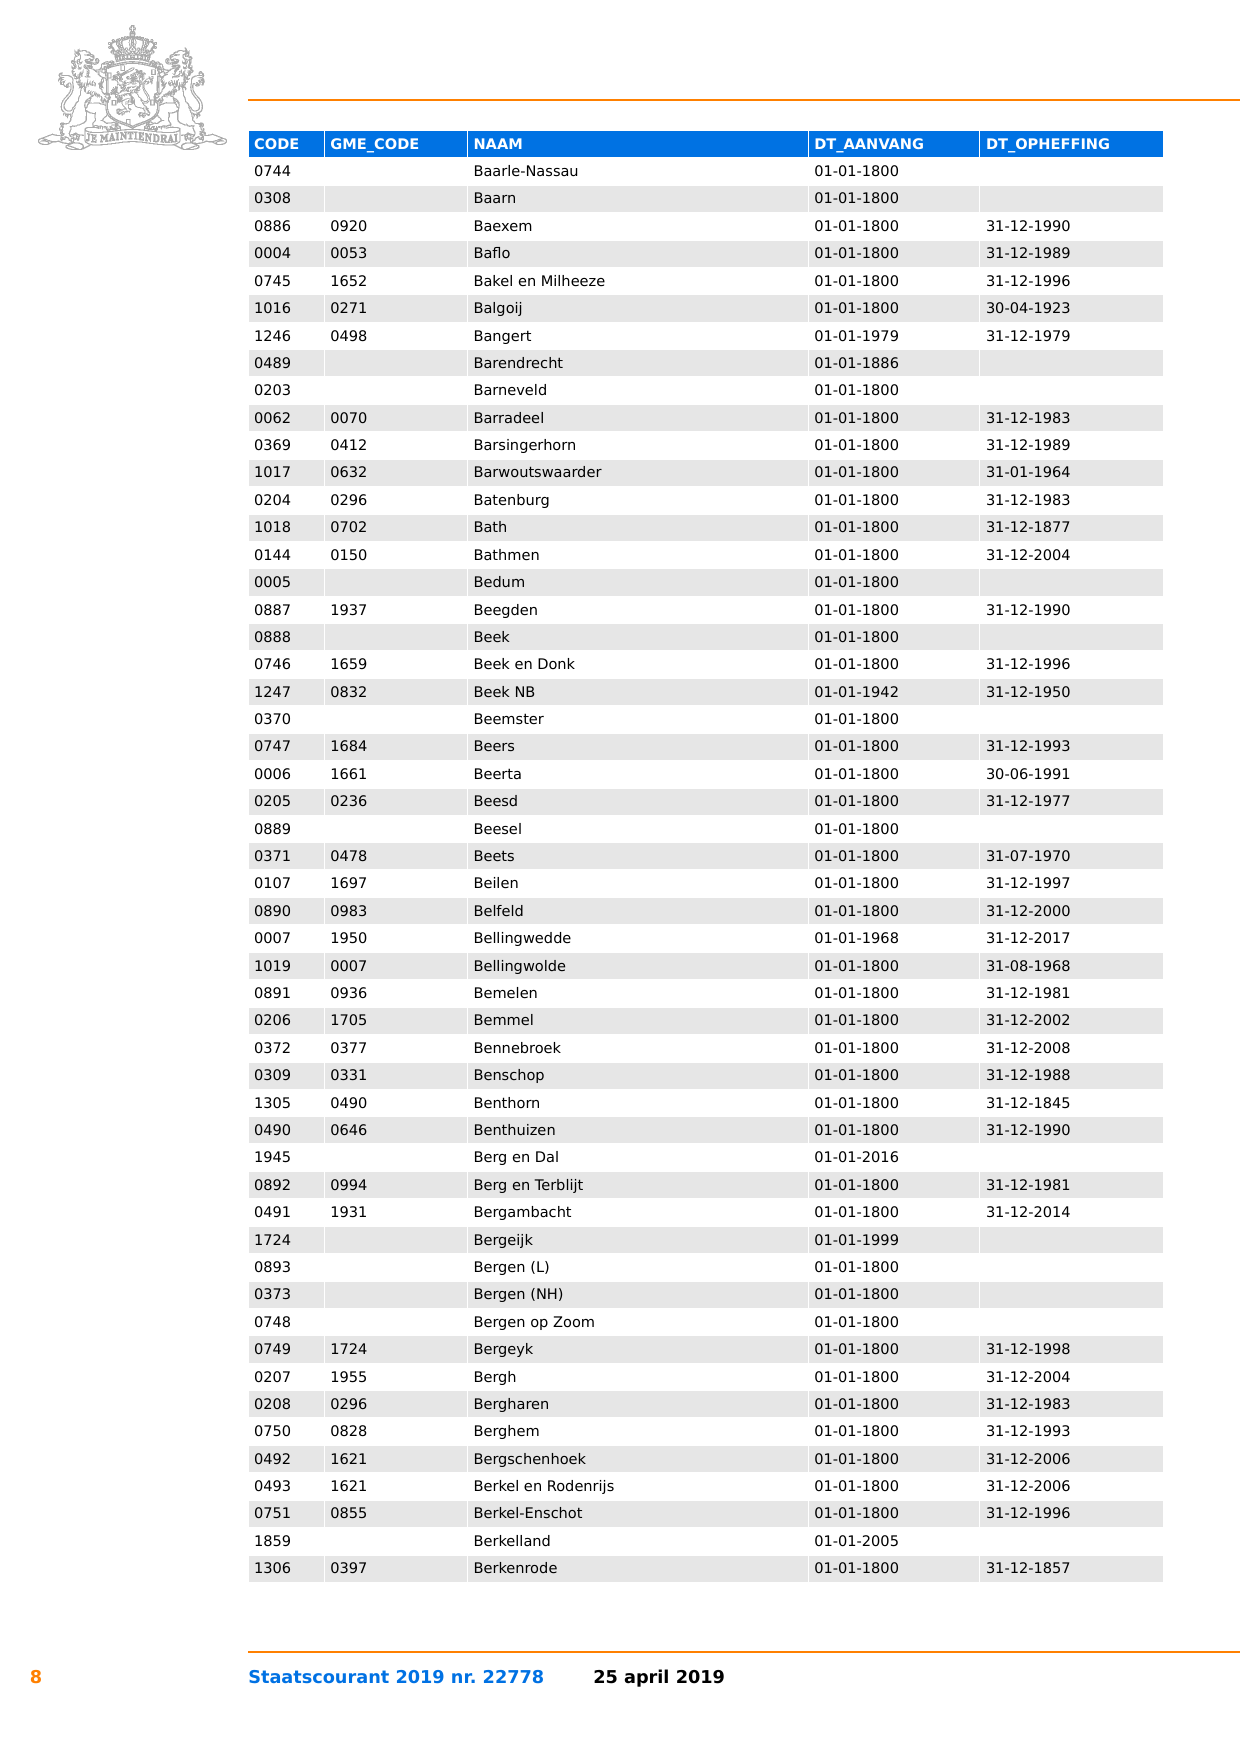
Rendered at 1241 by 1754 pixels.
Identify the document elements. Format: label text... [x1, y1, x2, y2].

table_cell 0271 [325, 295, 467, 322]
table_cell 31-12-2004 [980, 542, 1163, 568]
table_cell 1621 [325, 1446, 467, 1472]
table_cell 31-12-1998 [980, 1336, 1163, 1363]
table_cell [980, 350, 1163, 376]
table_cell 31-12-1979 [980, 323, 1163, 349]
table_cell 31-12-1997 [980, 871, 1163, 897]
table_cell 0646 [325, 1117, 467, 1143]
table_cell 0004 [249, 241, 324, 267]
table_cell 01-01-1800 [809, 1117, 979, 1143]
table_cell 31-08-1968 [980, 953, 1163, 979]
table_cell 01-01-1800 [809, 1282, 979, 1308]
table_cell 0203 [249, 378, 324, 404]
table_cell 0490 [249, 1117, 324, 1143]
table_cell 31-12-1950 [980, 679, 1163, 705]
table_cell 0498 [325, 323, 467, 349]
table_cell 31-01-1964 [980, 460, 1163, 486]
table_cell 31-12-1983 [980, 1391, 1163, 1417]
table_cell Berg en Dal [468, 1145, 808, 1171]
table_cell Beesel [468, 816, 808, 842]
table_cell 01-01-1800 [809, 624, 979, 650]
table_cell 0150 [325, 542, 467, 568]
table_cell Bellingwolde [468, 953, 808, 979]
table_cell Belfeld [468, 898, 808, 924]
table_cell 01-01-1979 [809, 323, 979, 349]
table_cell [980, 569, 1163, 596]
table_cell [980, 1254, 1163, 1281]
table_cell 1018 [249, 515, 324, 541]
table_cell 31-07-1970 [980, 843, 1163, 869]
table_cell 01-01-1800 [809, 816, 979, 842]
table_cell Bergh [468, 1364, 808, 1390]
table_cell 01-01-1800 [809, 460, 979, 486]
table_cell 01-01-1800 [809, 898, 979, 924]
table_cell 1705 [325, 1008, 467, 1034]
table_header GME_CODE [325, 131, 467, 157]
table_cell 0372 [249, 1035, 324, 1061]
table_cell 1684 [325, 734, 467, 760]
table_cell Bemelen [468, 980, 808, 1007]
table_cell 01-01-1800 [809, 213, 979, 239]
table_cell [980, 1528, 1163, 1554]
table_cell [325, 1145, 467, 1171]
table_cell 1247 [249, 679, 324, 705]
table_cell 01-01-1800 [809, 432, 979, 459]
table_cell 01-01-1800 [809, 706, 979, 733]
table_cell 0702 [325, 515, 467, 541]
table_cell 0208 [249, 1391, 324, 1417]
table_cell 31-12-1996 [980, 268, 1163, 294]
table_cell 0007 [249, 925, 324, 952]
table_cell Beerta [468, 761, 808, 787]
table_cell 01-01-1800 [809, 843, 979, 869]
table_cell Batenburg [468, 487, 808, 513]
table_cell 1950 [325, 925, 467, 952]
table_cell 0747 [249, 734, 324, 760]
table_header NAAM [468, 131, 808, 157]
table_cell [325, 186, 467, 212]
table_cell 01-01-1800 [809, 1309, 979, 1335]
table_cell [325, 350, 467, 376]
table_cell 01-01-1800 [809, 158, 979, 185]
table_cell 01-01-1800 [809, 1556, 979, 1582]
table_cell Beegden [468, 597, 808, 623]
table_cell [980, 816, 1163, 842]
table_cell [980, 624, 1163, 650]
table_cell 31-12-1988 [980, 1063, 1163, 1089]
table_cell 31-12-1877 [980, 515, 1163, 541]
table_cell [980, 706, 1163, 733]
table_cell Berkelland [468, 1528, 808, 1554]
table_cell 0828 [325, 1419, 467, 1445]
table_cell 0891 [249, 980, 324, 1007]
table_cell 0855 [325, 1501, 467, 1527]
table_cell 1724 [325, 1336, 467, 1363]
table_cell 0331 [325, 1063, 467, 1089]
table_cell 0309 [249, 1063, 324, 1089]
table_cell 1019 [249, 953, 324, 979]
table_cell [980, 1309, 1163, 1335]
table_cell 0006 [249, 761, 324, 787]
table_cell 01-01-1800 [809, 241, 979, 267]
table_cell 31-12-1993 [980, 734, 1163, 760]
table_cell [325, 1254, 467, 1281]
table_cell 0489 [249, 350, 324, 376]
table_cell 31-12-2017 [980, 925, 1163, 952]
table_cell [325, 1309, 467, 1335]
table_cell 0994 [325, 1172, 467, 1198]
table_cell 0892 [249, 1172, 324, 1198]
table_cell Baarle-Nassau [468, 158, 808, 185]
table_cell 0746 [249, 651, 324, 678]
table_header CODE [249, 131, 324, 157]
table_cell 01-01-1800 [809, 651, 979, 678]
table_cell 0983 [325, 898, 467, 924]
table_cell Beesd [468, 789, 808, 815]
table_cell Barradeel [468, 405, 808, 431]
table_cell [325, 1227, 467, 1253]
table_cell 01-01-1800 [809, 515, 979, 541]
table_cell 0749 [249, 1336, 324, 1363]
table_cell 1652 [325, 268, 467, 294]
table_cell 01-01-1800 [809, 1008, 979, 1034]
table_cell 0296 [325, 487, 467, 513]
table_cell 01-01-1800 [809, 1336, 979, 1363]
table_cell 30-04-1923 [980, 295, 1163, 322]
table_cell Bathmen [468, 542, 808, 568]
table_cell 31-12-1857 [980, 1556, 1163, 1582]
table_cell Bergen op Zoom [468, 1309, 808, 1335]
table_cell 1621 [325, 1473, 467, 1500]
table_cell 01-01-1999 [809, 1227, 979, 1253]
table_cell 1697 [325, 871, 467, 897]
table_cell 0744 [249, 158, 324, 185]
table_cell [325, 1528, 467, 1554]
table_cell 01-01-1968 [809, 925, 979, 952]
table_cell 01-01-1800 [809, 1090, 979, 1116]
table_cell 0308 [249, 186, 324, 212]
table_cell [325, 378, 467, 404]
table_cell 0373 [249, 1282, 324, 1308]
table_cell 0890 [249, 898, 324, 924]
table_cell 01-01-1800 [809, 1199, 979, 1226]
table_cell 31-12-1990 [980, 213, 1163, 239]
table_cell Bedum [468, 569, 808, 596]
table_cell 0492 [249, 1446, 324, 1472]
table_cell 0370 [249, 706, 324, 733]
table_cell Baarn [468, 186, 808, 212]
table_cell 0478 [325, 843, 467, 869]
table_cell 0887 [249, 597, 324, 623]
table_cell 30-06-1991 [980, 761, 1163, 787]
table_header DT_OPHEFFING [980, 131, 1163, 157]
table_cell Beemster [468, 706, 808, 733]
table_cell 01-01-1800 [809, 186, 979, 212]
table_cell 01-01-1800 [809, 597, 979, 623]
table_cell 01-01-1800 [809, 1391, 979, 1417]
table_cell [980, 158, 1163, 185]
table_cell 31-12-2006 [980, 1473, 1163, 1500]
table_cell 31-12-1845 [980, 1090, 1163, 1116]
table_cell 01-01-1800 [809, 1063, 979, 1089]
table_cell 31-12-1990 [980, 597, 1163, 623]
table_cell 0751 [249, 1501, 324, 1527]
table_cell [325, 706, 467, 733]
table_cell Bakel en Milheeze [468, 268, 808, 294]
table_cell Bellingwedde [468, 925, 808, 952]
table_cell Baexem [468, 213, 808, 239]
table_cell [980, 1282, 1163, 1308]
table_cell 31-12-1989 [980, 432, 1163, 459]
table_cell [325, 569, 467, 596]
table_cell Beek [468, 624, 808, 650]
table_cell Bergharen [468, 1391, 808, 1417]
table_cell 0205 [249, 789, 324, 815]
table_cell 0886 [249, 213, 324, 239]
table_cell 01-01-1800 [809, 953, 979, 979]
table_cell Bergen (L) [468, 1254, 808, 1281]
table_cell 1724 [249, 1227, 324, 1253]
table_cell 01-01-1800 [809, 378, 979, 404]
table_cell 0144 [249, 542, 324, 568]
table_cell Berkel-Enschot [468, 1501, 808, 1527]
table_cell 01-01-1800 [809, 789, 979, 815]
table_cell 0920 [325, 213, 467, 239]
table_cell 0204 [249, 487, 324, 513]
table_cell 31-12-1993 [980, 1419, 1163, 1445]
table_cell 31-12-2002 [980, 1008, 1163, 1034]
table_cell 01-01-1800 [809, 295, 979, 322]
table_cell [325, 158, 467, 185]
table_cell [980, 1227, 1163, 1253]
table_cell 31-12-2008 [980, 1035, 1163, 1061]
table_cell 0062 [249, 405, 324, 431]
table_cell 01-01-2005 [809, 1528, 979, 1554]
table_cell 0206 [249, 1008, 324, 1034]
table_cell 1931 [325, 1199, 467, 1226]
table_cell Benschop [468, 1063, 808, 1089]
table_cell 0632 [325, 460, 467, 486]
table_cell 0296 [325, 1391, 467, 1417]
table_cell Berghem [468, 1419, 808, 1445]
table_cell 1246 [249, 323, 324, 349]
table_cell 1017 [249, 460, 324, 486]
table_cell Benthorn [468, 1090, 808, 1116]
table_cell 01-01-1800 [809, 268, 979, 294]
table_cell 01-01-1942 [809, 679, 979, 705]
table_cell 1305 [249, 1090, 324, 1116]
table_cell 31-12-2000 [980, 898, 1163, 924]
table_cell Beek en Donk [468, 651, 808, 678]
table_cell Beets [468, 843, 808, 869]
picture [38, 25, 227, 150]
table_cell 01-01-1800 [809, 1364, 979, 1390]
table_cell 1306 [249, 1556, 324, 1582]
table_cell 0107 [249, 871, 324, 897]
table_cell Barwoutswaarder [468, 460, 808, 486]
table_cell 1945 [249, 1145, 324, 1171]
table_cell 01-01-1800 [809, 980, 979, 1007]
table_cell 31-12-1983 [980, 405, 1163, 431]
table_cell 0832 [325, 679, 467, 705]
table_cell 31-12-2006 [980, 1446, 1163, 1472]
table_cell Bergambacht [468, 1199, 808, 1226]
table_cell Beek NB [468, 679, 808, 705]
table_cell Bangert [468, 323, 808, 349]
table_cell 0207 [249, 1364, 324, 1390]
table_cell 31-12-1996 [980, 651, 1163, 678]
table_cell Beilen [468, 871, 808, 897]
table_cell 0750 [249, 1419, 324, 1445]
table_cell 01-01-1800 [809, 1035, 979, 1061]
table_cell 01-01-1800 [809, 487, 979, 513]
table_cell 01-01-1800 [809, 1172, 979, 1198]
table_cell 0007 [325, 953, 467, 979]
table_cell 1016 [249, 295, 324, 322]
table_cell 31-12-1983 [980, 487, 1163, 513]
table_cell 31-12-1977 [980, 789, 1163, 815]
table_cell 1859 [249, 1528, 324, 1554]
table_cell 31-12-1981 [980, 1172, 1163, 1198]
table_cell 0936 [325, 980, 467, 1007]
table_cell 1937 [325, 597, 467, 623]
table_cell 01-01-1800 [809, 734, 979, 760]
table_cell 01-01-1800 [809, 1419, 979, 1445]
table_cell [980, 1145, 1163, 1171]
table_cell 0053 [325, 241, 467, 267]
table_cell 31-12-1996 [980, 1501, 1163, 1527]
table_cell 31-12-2014 [980, 1199, 1163, 1226]
table_cell 01-01-2016 [809, 1145, 979, 1171]
table_cell Balgoij [468, 295, 808, 322]
table_cell 0377 [325, 1035, 467, 1061]
table_cell [325, 816, 467, 842]
table_header DT_AANVANG [809, 131, 979, 157]
table_cell 0888 [249, 624, 324, 650]
table_cell 0748 [249, 1309, 324, 1335]
table_cell Berkel en Rodenrijs [468, 1473, 808, 1500]
table_cell 01-01-1800 [809, 1254, 979, 1281]
table_cell 31-12-2004 [980, 1364, 1163, 1390]
table_cell Bemmel [468, 1008, 808, 1034]
table_cell Benthuizen [468, 1117, 808, 1143]
table_cell 0070 [325, 405, 467, 431]
table_cell 01-01-1800 [809, 761, 979, 787]
table_cell Bergschenhoek [468, 1446, 808, 1472]
table_cell Beers [468, 734, 808, 760]
table_cell Bath [468, 515, 808, 541]
table_cell 0369 [249, 432, 324, 459]
table_cell 31-12-1989 [980, 241, 1163, 267]
table_cell 0397 [325, 1556, 467, 1582]
table_cell 0745 [249, 268, 324, 294]
table_cell 0412 [325, 432, 467, 459]
table_cell 01-01-1800 [809, 871, 979, 897]
table_cell 0005 [249, 569, 324, 596]
table_cell Barneveld [468, 378, 808, 404]
table_cell Bergeijk [468, 1227, 808, 1253]
table_cell 01-01-1800 [809, 1446, 979, 1472]
table_cell 01-01-1886 [809, 350, 979, 376]
table_cell 01-01-1800 [809, 542, 979, 568]
table_cell [980, 186, 1163, 212]
table_cell 1955 [325, 1364, 467, 1390]
table_cell 0491 [249, 1199, 324, 1226]
table_cell 1661 [325, 761, 467, 787]
table_cell Baflo [468, 241, 808, 267]
table_cell 31-12-1990 [980, 1117, 1163, 1143]
table_cell [325, 624, 467, 650]
table_cell 0490 [325, 1090, 467, 1116]
table_cell 1659 [325, 651, 467, 678]
table_cell 01-01-1800 [809, 405, 979, 431]
table_cell Berg en Terblijt [468, 1172, 808, 1198]
table_cell 31-12-1981 [980, 980, 1163, 1007]
table_cell 0236 [325, 789, 467, 815]
table_cell [980, 378, 1163, 404]
table_cell 0889 [249, 816, 324, 842]
table_cell 01-01-1800 [809, 1473, 979, 1500]
table_cell Berkenrode [468, 1556, 808, 1582]
table_cell Bennebroek [468, 1035, 808, 1061]
table_cell [325, 1282, 467, 1308]
table_cell 01-01-1800 [809, 569, 979, 596]
table_cell 0371 [249, 843, 324, 869]
table_cell Bergen (NH) [468, 1282, 808, 1308]
table_cell Barendrecht [468, 350, 808, 376]
table_cell 01-01-1800 [809, 1501, 979, 1527]
table_cell Barsingerhorn [468, 432, 808, 459]
table_cell Bergeyk [468, 1336, 808, 1363]
table_cell 0493 [249, 1473, 324, 1500]
table_cell 0893 [249, 1254, 324, 1281]
